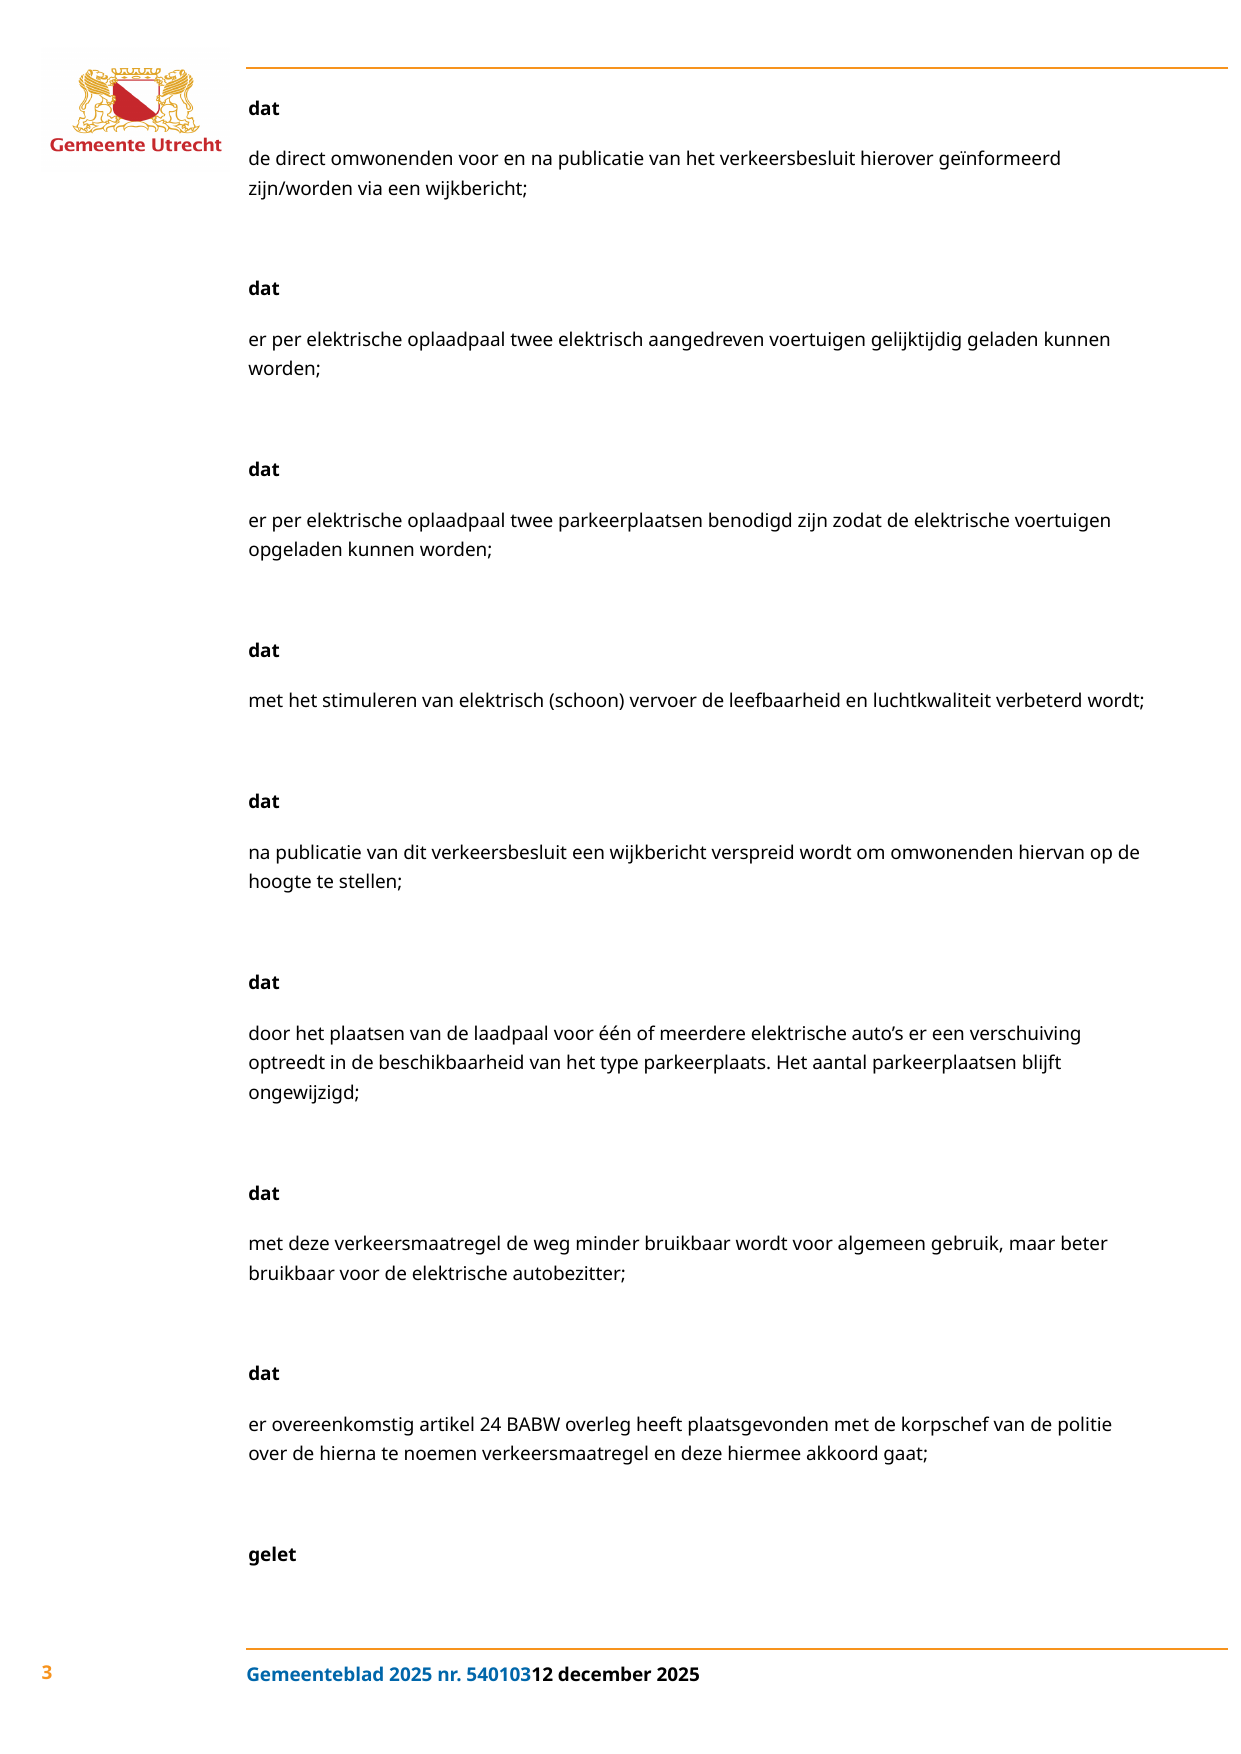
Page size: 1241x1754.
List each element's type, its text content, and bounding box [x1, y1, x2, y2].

text dat [248, 95, 1152, 121]
text er overeenkomstig artikel 24 BABW overleg heeft plaatsgevonden met de korpschef van de politie over de hierna te noemen verkeersmaatregel en deze hiermee akkoord gaat; [248, 1411, 1152, 1466]
text na publicatie van dit verkeersbesluit een wijkbericht verspreid wordt om omwonenden hiervan op de hoogte te stellen; [248, 839, 1152, 894]
text met het stimuleren van elektrisch (schoon) vervoer de leefbaarheid en luchtkwaliteit verbeterd wordt; [248, 688, 1152, 713]
text dat [248, 1180, 1152, 1206]
text dat [248, 1361, 1152, 1386]
text dat [248, 788, 1152, 814]
text door het plaatsen van de laadpaal voor één of meerdere elektrische auto’s er een verschuiving optreedt in de beschikbaarheid van het type parkeerplaats. Het aantal parkeerplaatsen blijft ongewijzigd; [248, 1020, 1152, 1105]
text de direct omwonenden voor en na publicatie van het verkeersbesluit hierover geïnformeerd zijn/worden via een wijkbericht; [248, 145, 1152, 201]
text dat [248, 969, 1152, 995]
text dat [248, 456, 1152, 482]
text dat [248, 637, 1152, 663]
picture [41, 47, 231, 172]
text er per elektrische oplaadpaal twee parkeerplaatsen benodigd zijn zodat de elektrische voertuigen opgeladen kunnen worden; [248, 507, 1152, 562]
text met deze verkeersmaatregel de weg minder bruikbaar wordt voor algemeen gebruik, maar beter bruikbaar voor de elektrische autobezitter; [248, 1230, 1152, 1286]
text gelet [248, 1541, 1152, 1567]
text dat [248, 276, 1152, 301]
text er per elektrische oplaadpaal twee elektrisch aangedreven voertuigen gelijktijdig geladen kunnen worden; [248, 326, 1152, 381]
